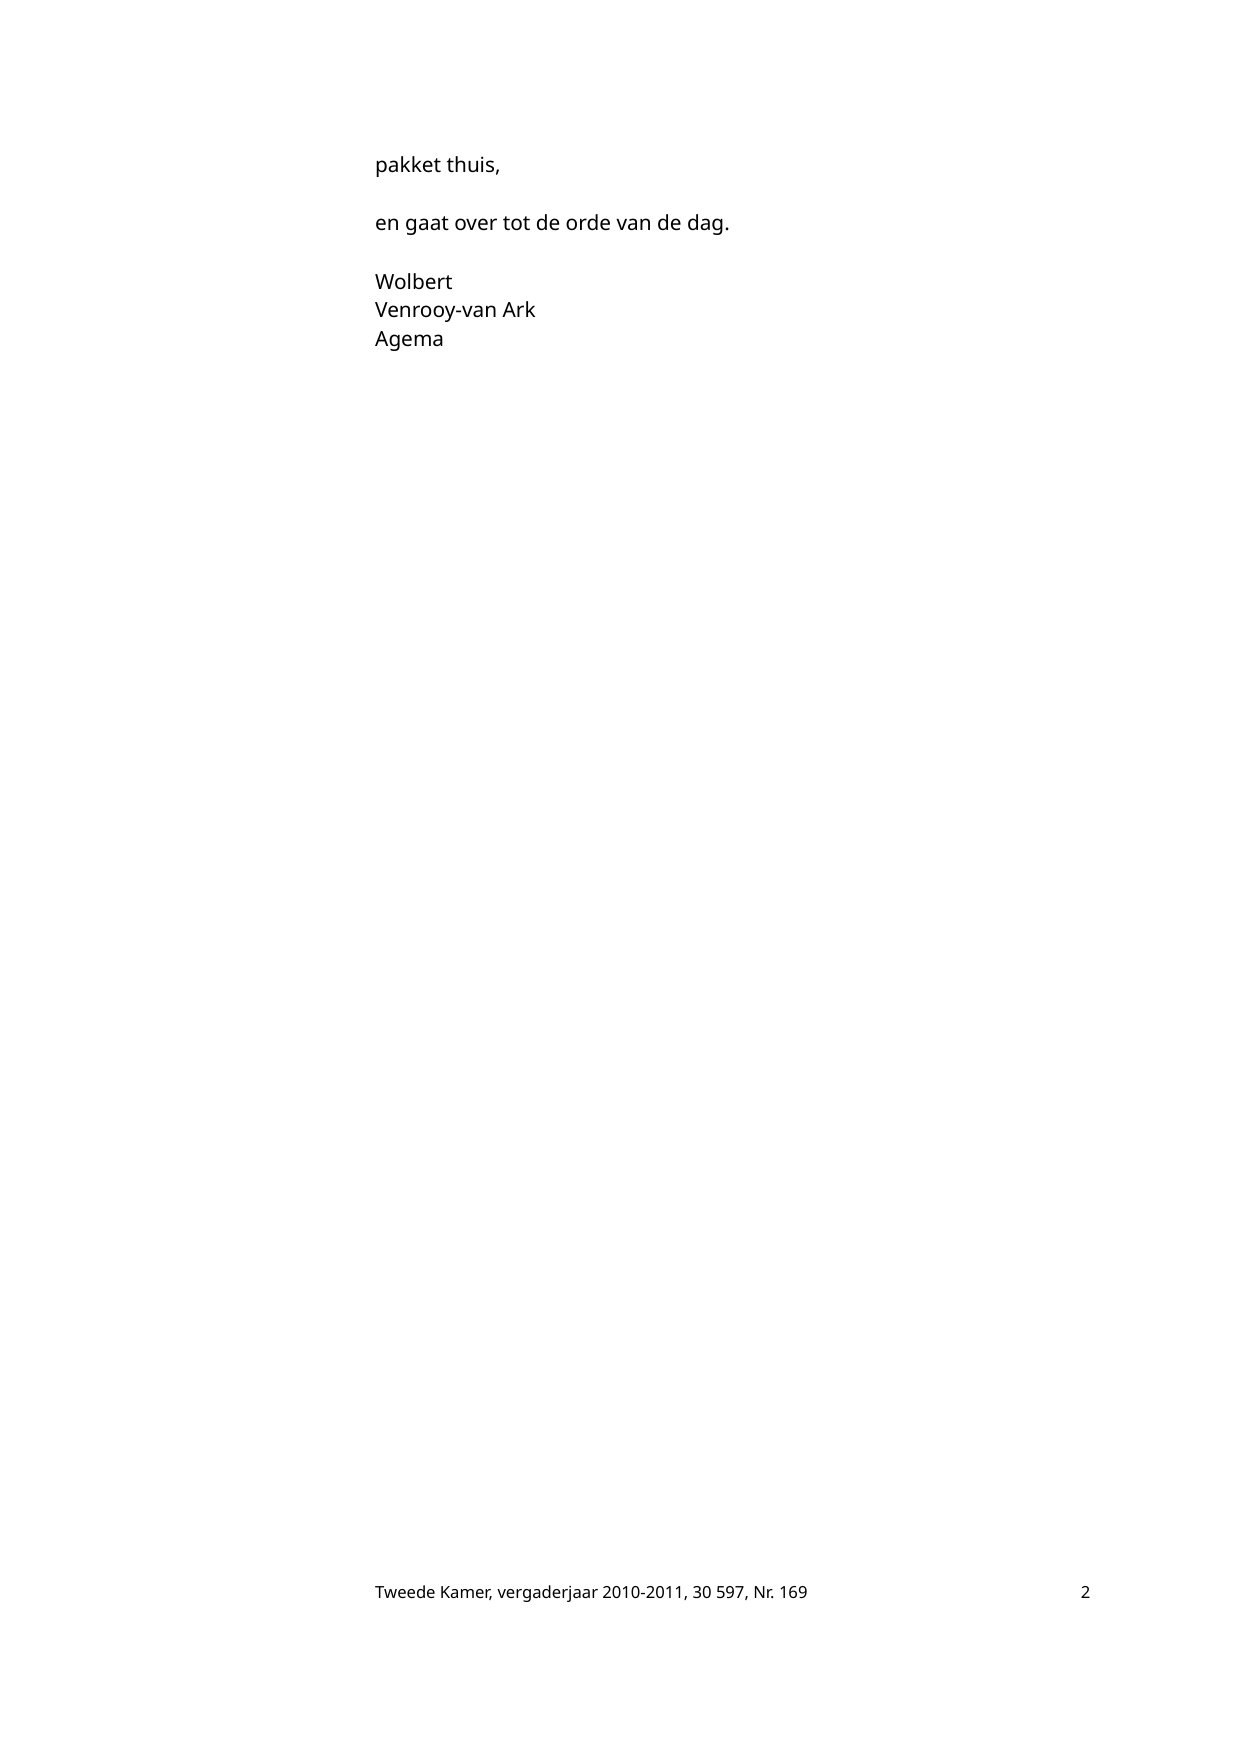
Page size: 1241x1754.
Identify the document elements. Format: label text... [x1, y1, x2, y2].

text pakket thuis, [375, 150, 1090, 178]
text Agema [375, 324, 1090, 352]
text Wolbert [375, 267, 1090, 295]
text Venrooy-van Ark [375, 295, 1090, 324]
text en gaat over tot de orde van de dag. [375, 208, 1090, 237]
